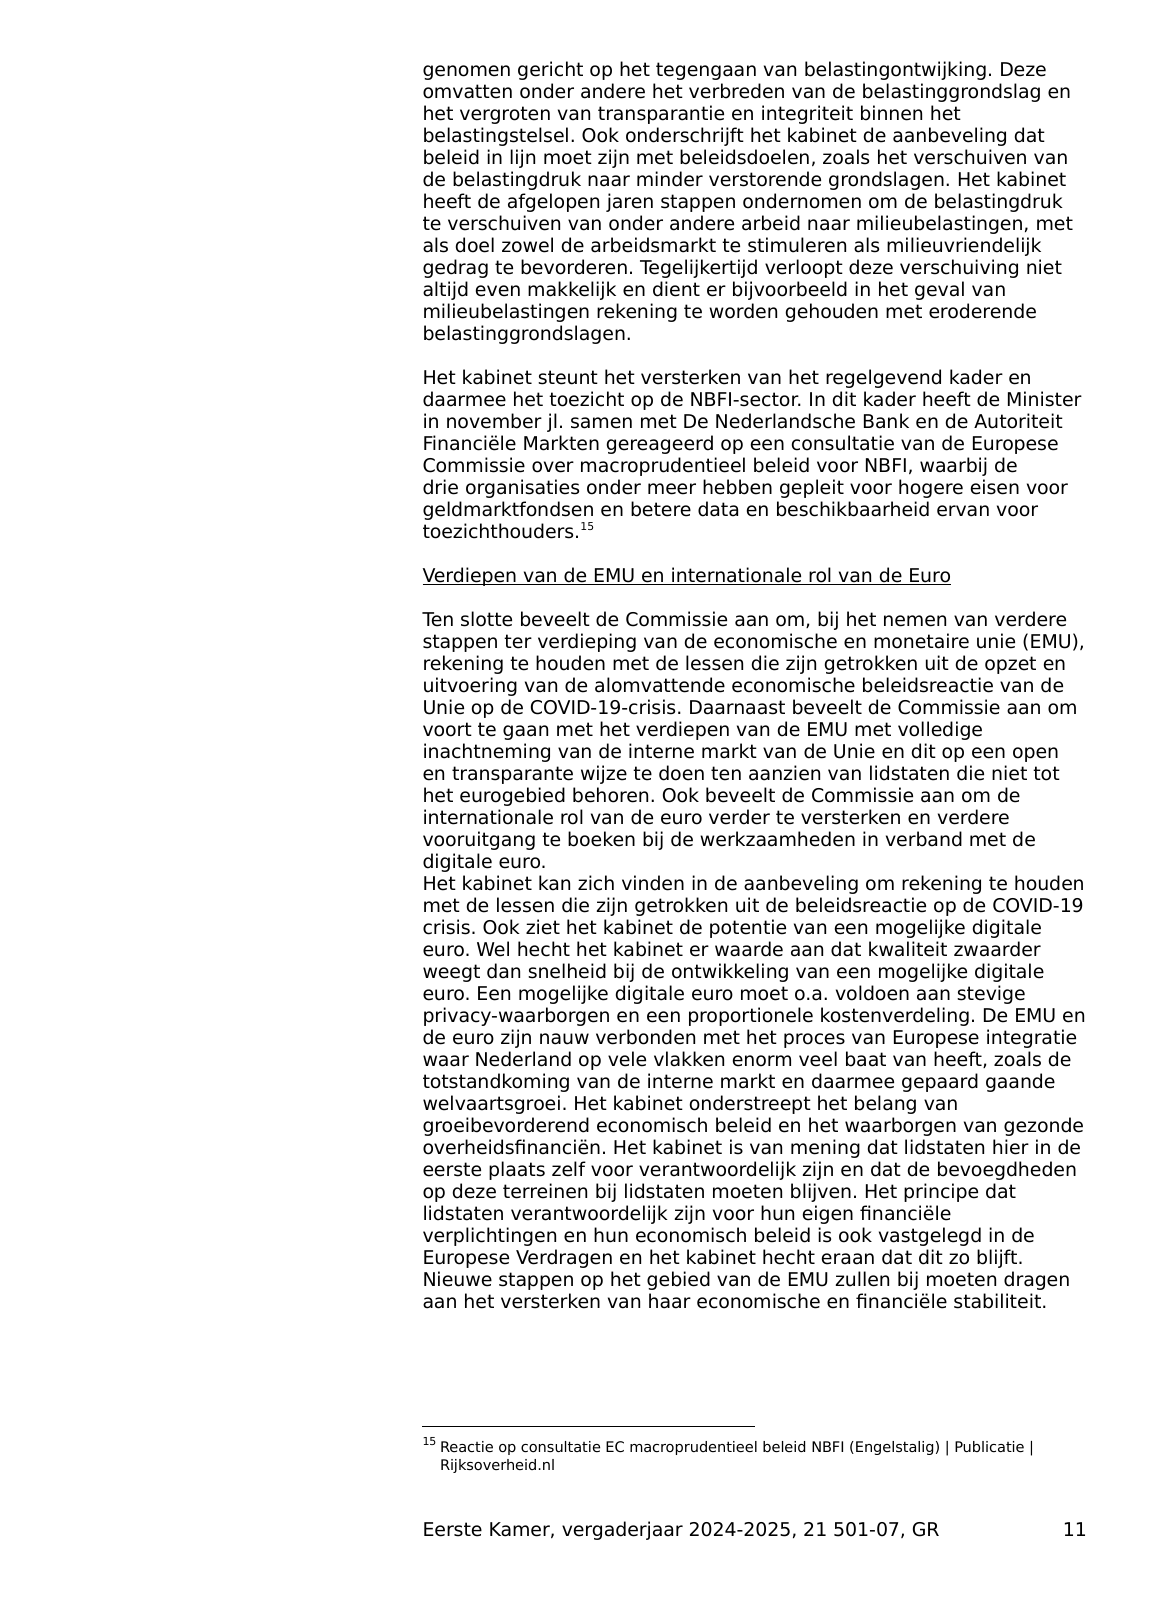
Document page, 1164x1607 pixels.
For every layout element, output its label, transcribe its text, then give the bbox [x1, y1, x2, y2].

text Het kabinet kan zich vinden in de aanbeveling om rekening te houden met de lessen die zijn getrokken uit de beleidsreactie op de COVID-19 crisis. Ook ziet het kabinet de potentie van een mogelijke digitale euro. Wel hecht het kabinet er waarde aan dat kwaliteit zwaarder weegt dan snelheid bij de ontwikkeling van een mogelijke digitale euro. Een mogelijke digitale euro moet o.a. voldoen aan stevige privacy-waarborgen en een proportionele kostenverdeling. De EMU en de euro zijn nauw verbonden met het proces van Europese integratie waar Nederland op vele vlakken enorm veel baat van heeft, zoals de totstandkoming van de interne markt en daarmee gepaard gaande welvaartsgroei. Het kabinet onderstreept het belang van groeibevorderend economisch beleid en het waarborgen van gezonde overheidsfinanciën. Het kabinet is van mening dat lidstaten hier in de eerste plaats zelf voor verantwoordelijk zijn en dat de bevoegdheden op deze terreinen bij lidstaten moeten blijven. Het principe dat lidstaten verantwoordelijk zijn voor hun eigen financiële verplichtingen en hun economisch beleid is ook vastgelegd in de Europese Verdragen en het kabinet hecht eraan dat dit zo blijft. Nieuwe stappen op het gebied van de EMU zullen bij moeten dragen aan het versterken van haar economische en financiële stabiliteit. [422, 873, 1087, 1312]
text Het kabinet steunt het versterken van het regelgevend kader en daarmee het toezicht op de NBFI-sector. In dit kader heeft de Minister in november jl. samen met De Nederlandsche Bank en de Autoriteit Financiële Markten gereageerd op een consultatie van de Europese Commissie over macroprudentieel beleid voor NBFI, waarbij de drie organisaties onder meer hebben gepleit voor hogere eisen voor geldmarktfondsen en betere data en beschikbaarheid ervan voor toezichthouders. [422, 367, 1087, 543]
text Reactie op consultatie EC macroprudentieel beleid NBFI (Engelstalig) | Publicatie | Rijksoverheid.nl [422, 1435, 1087, 1474]
text Ten slotte beveelt de Commissie aan om, bij het nemen van verdere stappen ter verdieping van de economische en monetaire unie (EMU), rekening te houden met de lessen die zijn getrokken uit de opzet en uitvoering van de alomvattende economische beleidsreactie van de Unie op de COVID-19-crisis. Daarnaast beveelt de Commissie aan om voort te gaan met het verdiepen van de EMU met volledige inachtneming van de interne markt van de Unie en dit op een open en transparante wijze te doen ten aanzien van lidstaten die niet tot het eurogebied behoren. Ook beveelt de Commissie aan om de internationale rol van de euro verder te versterken en verdere vooruitgang te boeken bij de werkzaamheden in verband met de digitale euro. [422, 609, 1087, 873]
subtitle Verdiepen van de EMU en internationale rol van de Euro [422, 565, 1087, 587]
text genomen gericht op het tegengaan van belastingontwijking. Deze omvatten onder andere het verbreden van de belastinggrondslag en het vergroten van transparantie en integriteit binnen het belastingstelsel. Ook onderschrijft het kabinet de aanbeveling dat beleid in lijn moet zijn met beleidsdoelen, zoals het verschuiven van de belastingdruk naar minder verstorende grondslagen. Het kabinet heeft de afgelopen jaren stappen ondernomen om de belastingdruk te verschuiven van onder andere arbeid naar milieubelastingen, met als doel zowel de arbeidsmarkt te stimuleren als milieuvriendelijk gedrag te bevorderen. Tegelijkertijd verloopt deze verschuiving niet altijd even makkelijk en dient er bijvoorbeeld in het geval van milieubelastingen rekening te worden gehouden met eroderende belastinggrondslagen. [422, 59, 1087, 345]
